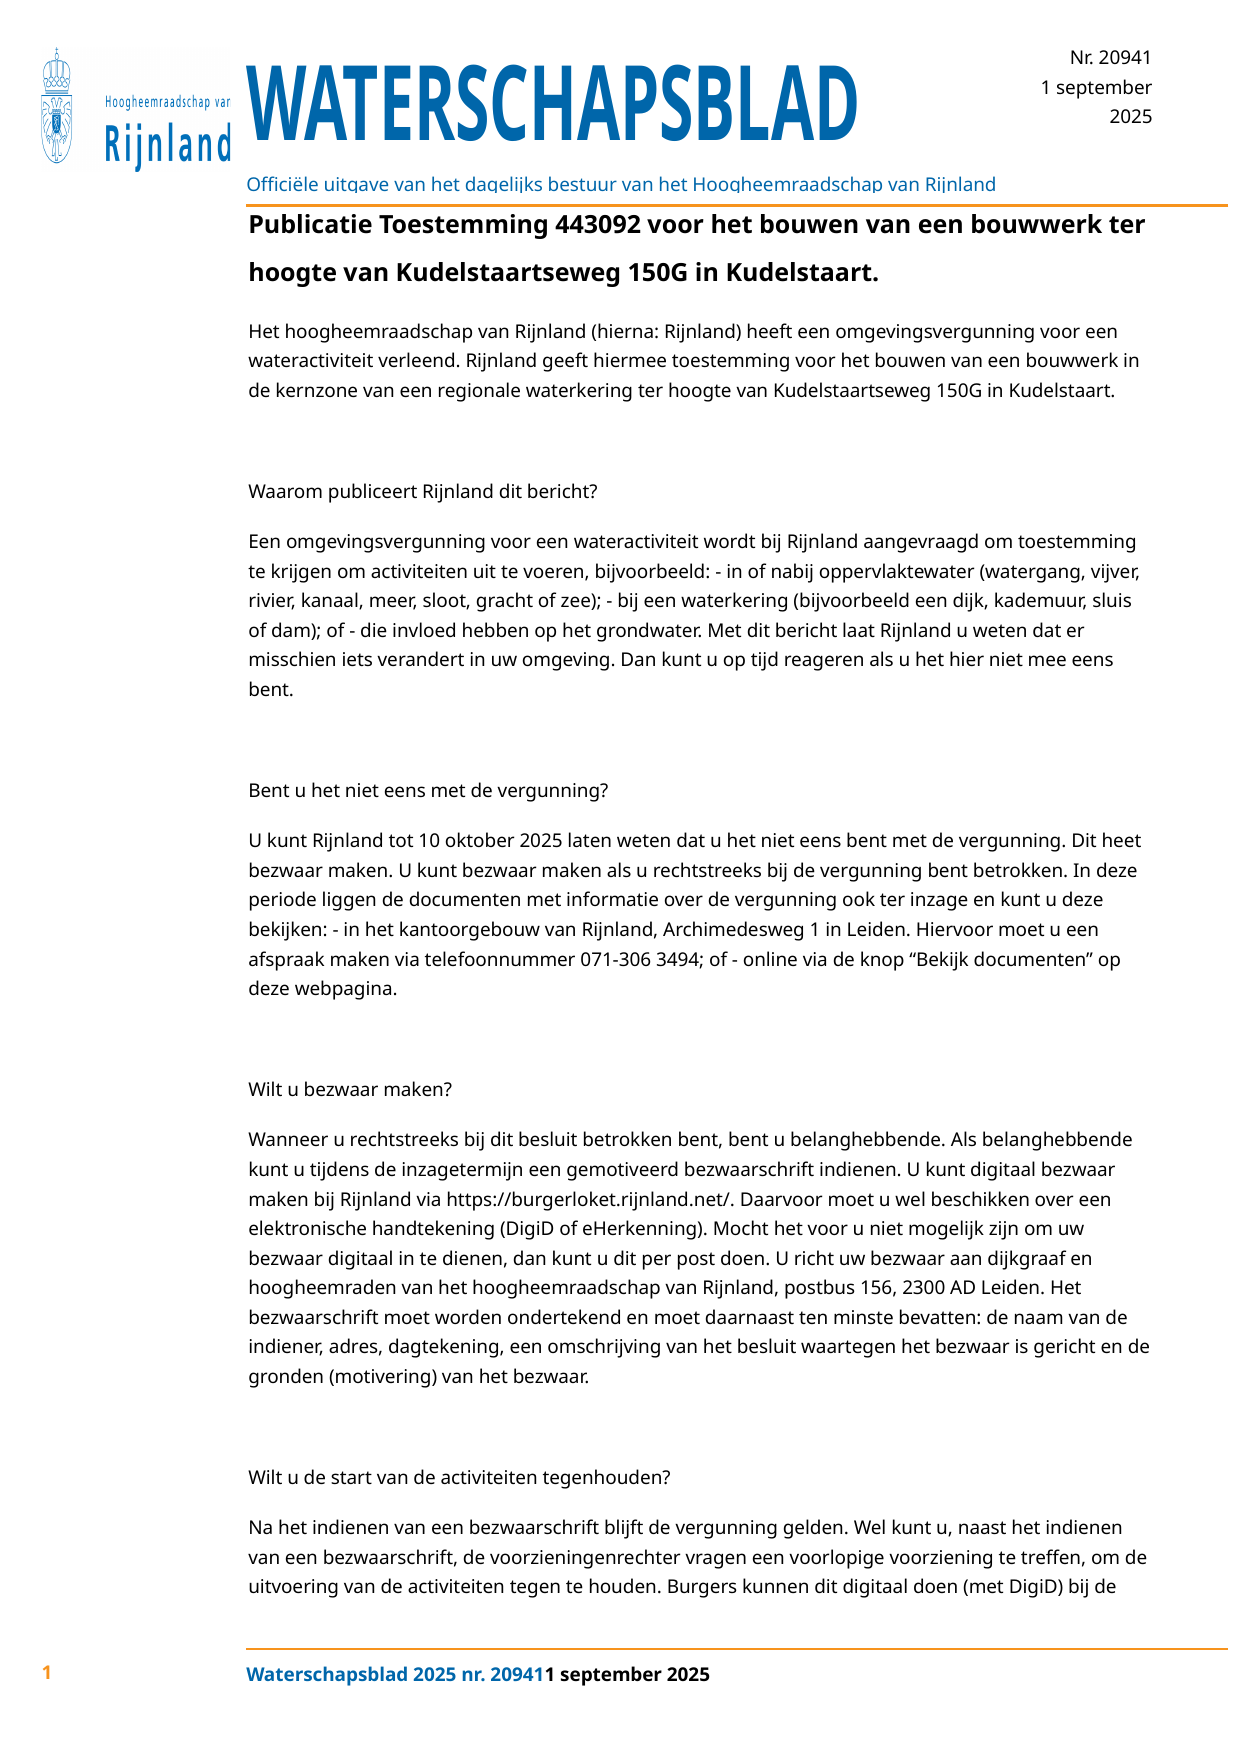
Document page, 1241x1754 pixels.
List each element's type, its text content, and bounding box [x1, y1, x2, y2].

text Publicatie Toestemming 443092 voor het bouwen van een bouwwerk ter hoogte van Kudelstaartseweg 150G in Kudelstaart. [248, 207, 1152, 288]
text Waarom publiceert Rijnland dit bericht? [248, 478, 1152, 504]
text Het hoogheemraadschap van Rijnland (hierna: Rijnland) heeft een omgevingsvergunning voor een wateractiviteit verleend. Rijnland geeft hiermee toestemming voor het bouwen van een bouwwerk in de kernzone van een regionale waterkering ter hoogte van Kudelstaartseweg 150G in Kudelstaart. [248, 318, 1152, 403]
text Na het indienen van een bezwaarschrift blijft de vergunning gelden. Wel kunt u, naast het indienen van een bezwaarschrift, de voorzieningenrechter vragen een voorlopige voorziening te treffen, om de uitvoering van de activiteiten tegen te houden. Burgers kunnen dit digitaal doen (met DigiD) bij de [248, 1514, 1152, 1599]
text U kunt Rijnland tot 10 oktober 2025 laten weten dat u het niet eens bent met de vergunning. Dit heet bezwaar maken. U kunt bezwaar maken als u rechtstreeks bij de vergunning bent betrokken. In deze periode liggen de documenten met informatie over de vergunning ook ter inzage en kunt u deze bekijken: - in het kantoorgebouw van Rijnland, Archimedesweg 1 in Leiden. Hiervoor moet u een afspraak maken via telefoonnummer 071-306 3494; of - online via de knop “Bekijk documenten” op deze webpagina. [248, 827, 1152, 1001]
text Wilt u de start van de activiteiten tegenhouden? [248, 1464, 1152, 1490]
text Wanneer u rechtstreeks bij dit besluit betrokken bent, bent u belanghebbende. Als belanghebbende kunt u tijdens de inzagetermijn een gemotiveerd bezwaarschrift indienen. U kunt digitaal bezwaar maken bij Rijnland via https://burgerloket.rijnland.net/. Daarvoor moet u wel beschikken over een elektronische handtekening (DigiD of eHerkenning). Mocht het voor u niet mogelijk zijn om uw bezwaar digitaal in te dienen, dan kunt u dit per post doen. U richt uw bezwaar aan dijkgraaf en hoogheemraden van het hoogheemraadschap van Rijnland, postbus 156, 2300 AD Leiden. Het bezwaarschrift moet worden ondertekend en moet daarnaast ten minste bevatten: de naam van de indiener, adres, dagtekening, een omschrijving van het besluit waartegen het bezwaar is gericht en de gronden (motivering) van het bezwaar. [248, 1127, 1152, 1389]
picture [41, 47, 231, 172]
text Een omgevingsvergunning voor een wateractiviteit wordt bij Rijnland aangevraagd om toestemming te krijgen om activiteiten uit te voeren, bijvoorbeeld: - in of nabij oppervlaktewater (watergang, vijver, rivier, kanaal, meer, sloot, gracht of zee); - bij een waterkering (bijvoorbeeld een dijk, kademuur, sluis of dam); of - die invloed hebben op het grondwater. Met dit bericht laat Rijnland u weten dat er misschien iets verandert in uw omgeving. Dan kunt u op tijd reageren als u het hier niet mee eens bent. [248, 528, 1152, 702]
text Bent u het niet eens met de vergunning? [248, 777, 1152, 803]
text Wilt u bezwaar maken? [248, 1076, 1152, 1102]
